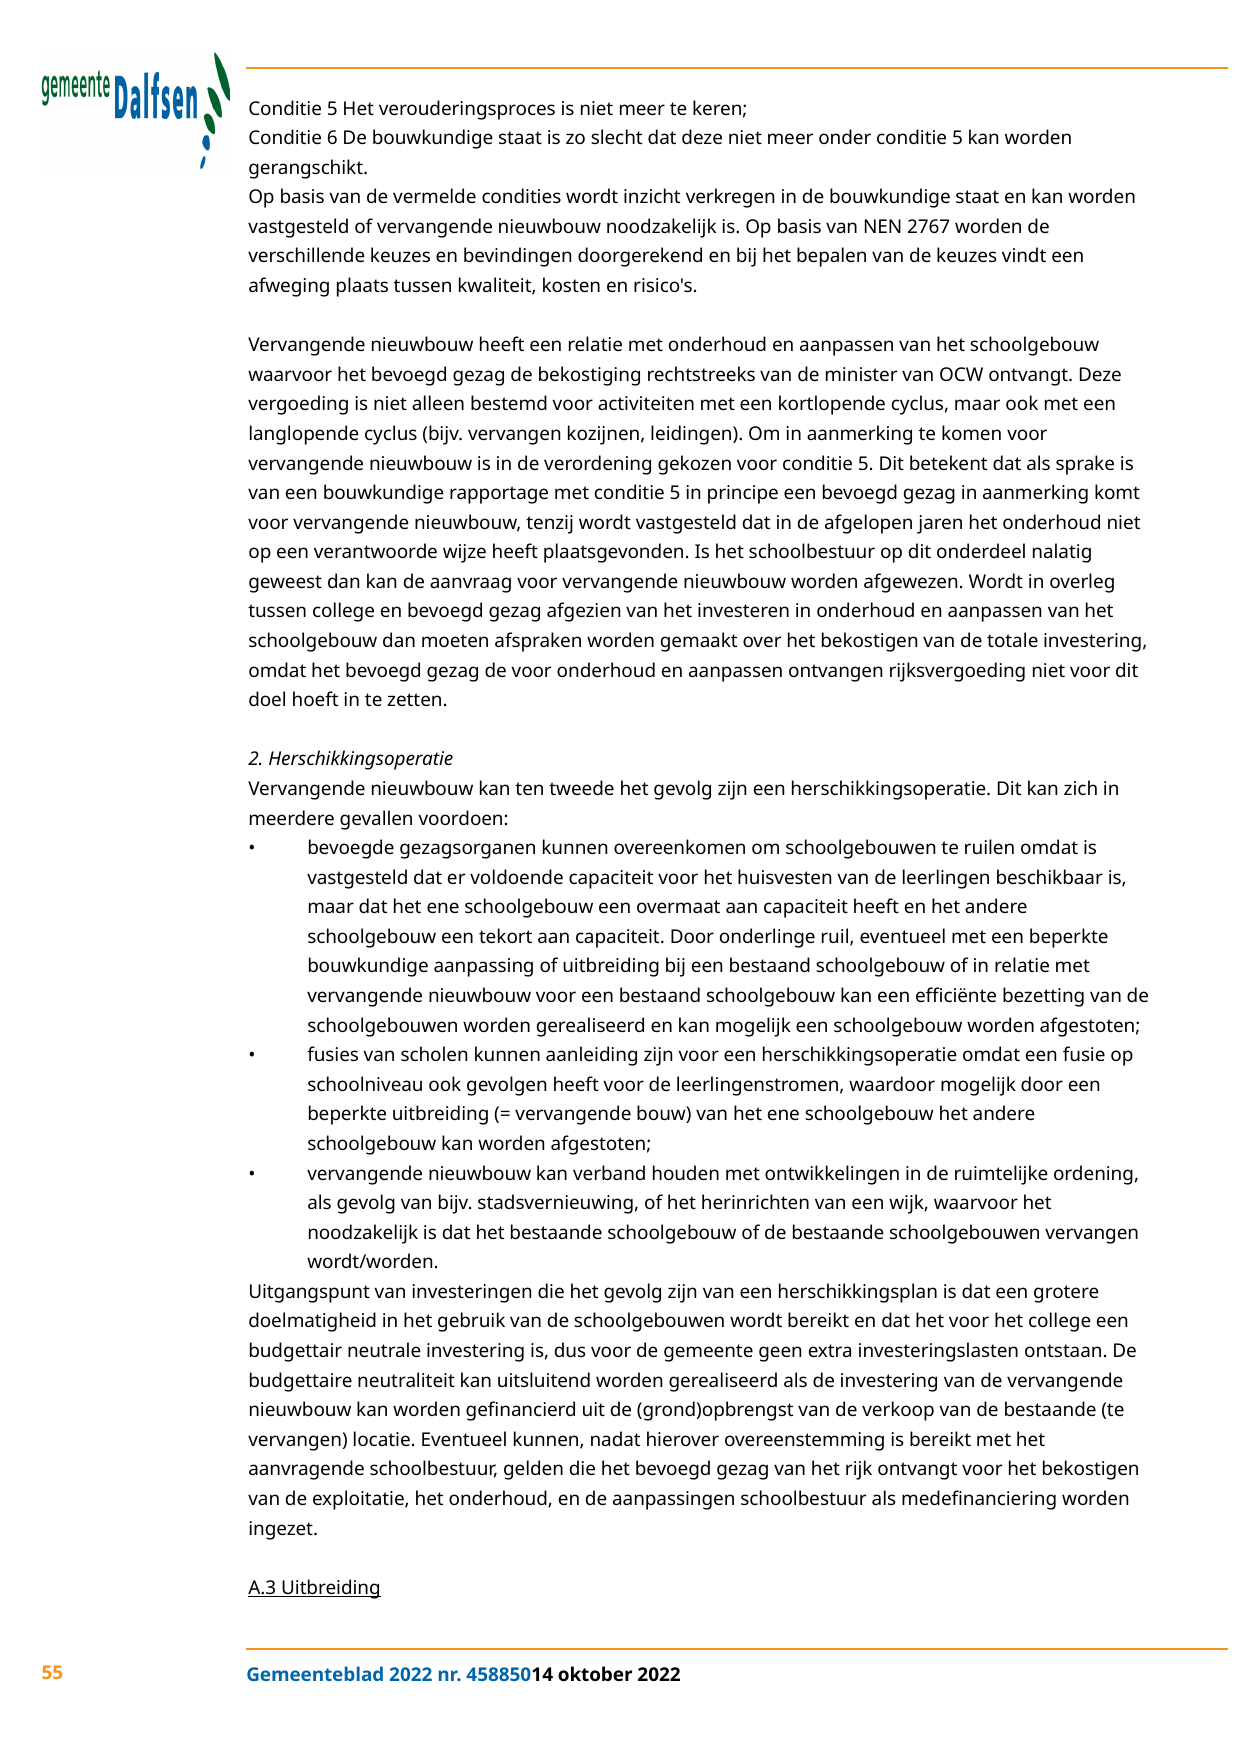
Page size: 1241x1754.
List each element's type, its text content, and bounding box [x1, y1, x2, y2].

list fusies van scholen kunnen aanleiding zijn voor een herschikkingsoperatie omdat een fusie op schoolniveau ook gevolgen heeft voor de leerlingenstromen, waardoor mogelijk door een beperkte uitbreiding (= vervangende bouw) van het ene schoolgebouw het andere schoolgebouw kan worden afgestoten; [248, 1041, 1152, 1156]
text Conditie 5 Het verouderingsproces is niet meer te keren; [248, 95, 1152, 121]
text Uitgangspunt van investeringen die het gevolg zijn van een herschikkingsplan is dat een grotere doelmatigheid in het gebruik van de schoolgebouwen wordt bereikt en dat het voor het college een budgettair neutrale investering is, dus voor de gemeente geen extra investeringslasten ontstaan. De budgettaire neutraliteit kan uitsluitend worden gerealiseerd als de investering van de vervangende nieuwbouw kan worden gefinancierd uit de (grond)opbrengst van de verkoop van de bestaande (te vervangen) locatie. Eventueel kunnen, nadat hierover overeenstemming is bereikt met het aanvragende schoolbestuur, gelden die het bevoegd gezag van het rijk ontvangt voor het bekostigen van de exploitatie, het onderhoud, en de aanpassingen schoolbestuur als medefinanciering worden ingezet. [248, 1278, 1152, 1541]
list vervangende nieuwbouw kan verband houden met ontwikkelingen in de ruimtelijke ordening, als gevolg van bijv. stadsvernieuwing, of het herinrichten van een wijk, waarvoor het noodzakelijk is dat het bestaande schoolgebouw of de bestaande schoolgebouwen vervangen wordt/worden. [248, 1160, 1152, 1274]
text A.3 Uitbreiding [248, 1574, 1152, 1600]
text Op basis van de vermelde condities wordt inzicht verkregen in de bouwkundige staat en kan worden vastgesteld of vervangende nieuwbouw noodzakelijk is. Op basis van NEN 2767 worden de verschillende keuzes en bevindingen doorgerekend en bij het bepalen van de keuzes vindt een afweging plaats tussen kwaliteit, kosten en risico's. [248, 183, 1152, 298]
text 2. Herschikkingsoperatie [248, 746, 1152, 771]
list bevoegde gezagsorganen kunnen overeenkomen om schoolgebouwen te ruilen omdat is vastgesteld dat er voldoende capaciteit voor het huisvesten van de leerlingen beschikbaar is, maar dat het ene schoolgebouw een overmaat aan capaciteit heeft en het andere schoolgebouw een tekort aan capaciteit. Door onderlinge ruil, eventueel met een beperkte bouwkundige aanpassing of uitbreiding bij een bestaand schoolgebouw of in relatie met vervangende nieuwbouw voor een bestaand schoolgebouw kan een efficiënte bezetting van de schoolgebouwen worden gerealiseerd en kan mogelijk een schoolgebouw worden afgestoten; [248, 834, 1152, 1038]
text Vervangende nieuwbouw heeft een relatie met onderhoud en aanpassen van het schoolgebouw waarvoor het bevoegd gezag de bekostiging rechtstreeks van de minister van OCW ontvangt. Deze vergoeding is niet alleen bestemd voor activiteiten met een kortlopende cyclus, maar ook met een langlopende cyclus (bijv. vervangen kozijnen, leidingen). Om in aanmerking te komen voor vervangende nieuwbouw is in de verordening gekozen voor conditie 5. Dit betekent dat als sprake is van een bouwkundige rapportage met conditie 5 in principe een bevoegd gezag in aanmerking komt voor vervangende nieuwbouw, tenzij wordt vastgesteld dat in de afgelopen jaren het onderhoud niet op een verantwoorde wijze heeft plaatsgevonden. Is het schoolbestuur op dit onderdeel nalatig geweest dan kan de aanvraag voor vervangende nieuwbouw worden afgewezen. Wordt in overleg tussen college en bevoegd gezag afgezien van het investeren in onderhoud en aanpassen van het schoolgebouw dan moeten afspraken worden gemaakt over het bekostigen van de totale investering, omdat het bevoegd gezag de voor onderhoud en aanpassen ontvangen rijksvergoeding niet voor dit doel hoeft in te zetten. [248, 331, 1152, 712]
text Vervangende nieuwbouw kan ten tweede het gevolg zijn een herschikkingsoperatie. Dit kan zich in meerdere gevallen voordoen: [248, 775, 1152, 831]
text Conditie 6 De bouwkundige staat is zo slecht dat deze niet meer onder conditie 5 kan worden gerangschikt. [248, 124, 1152, 180]
picture [41, 47, 231, 172]
